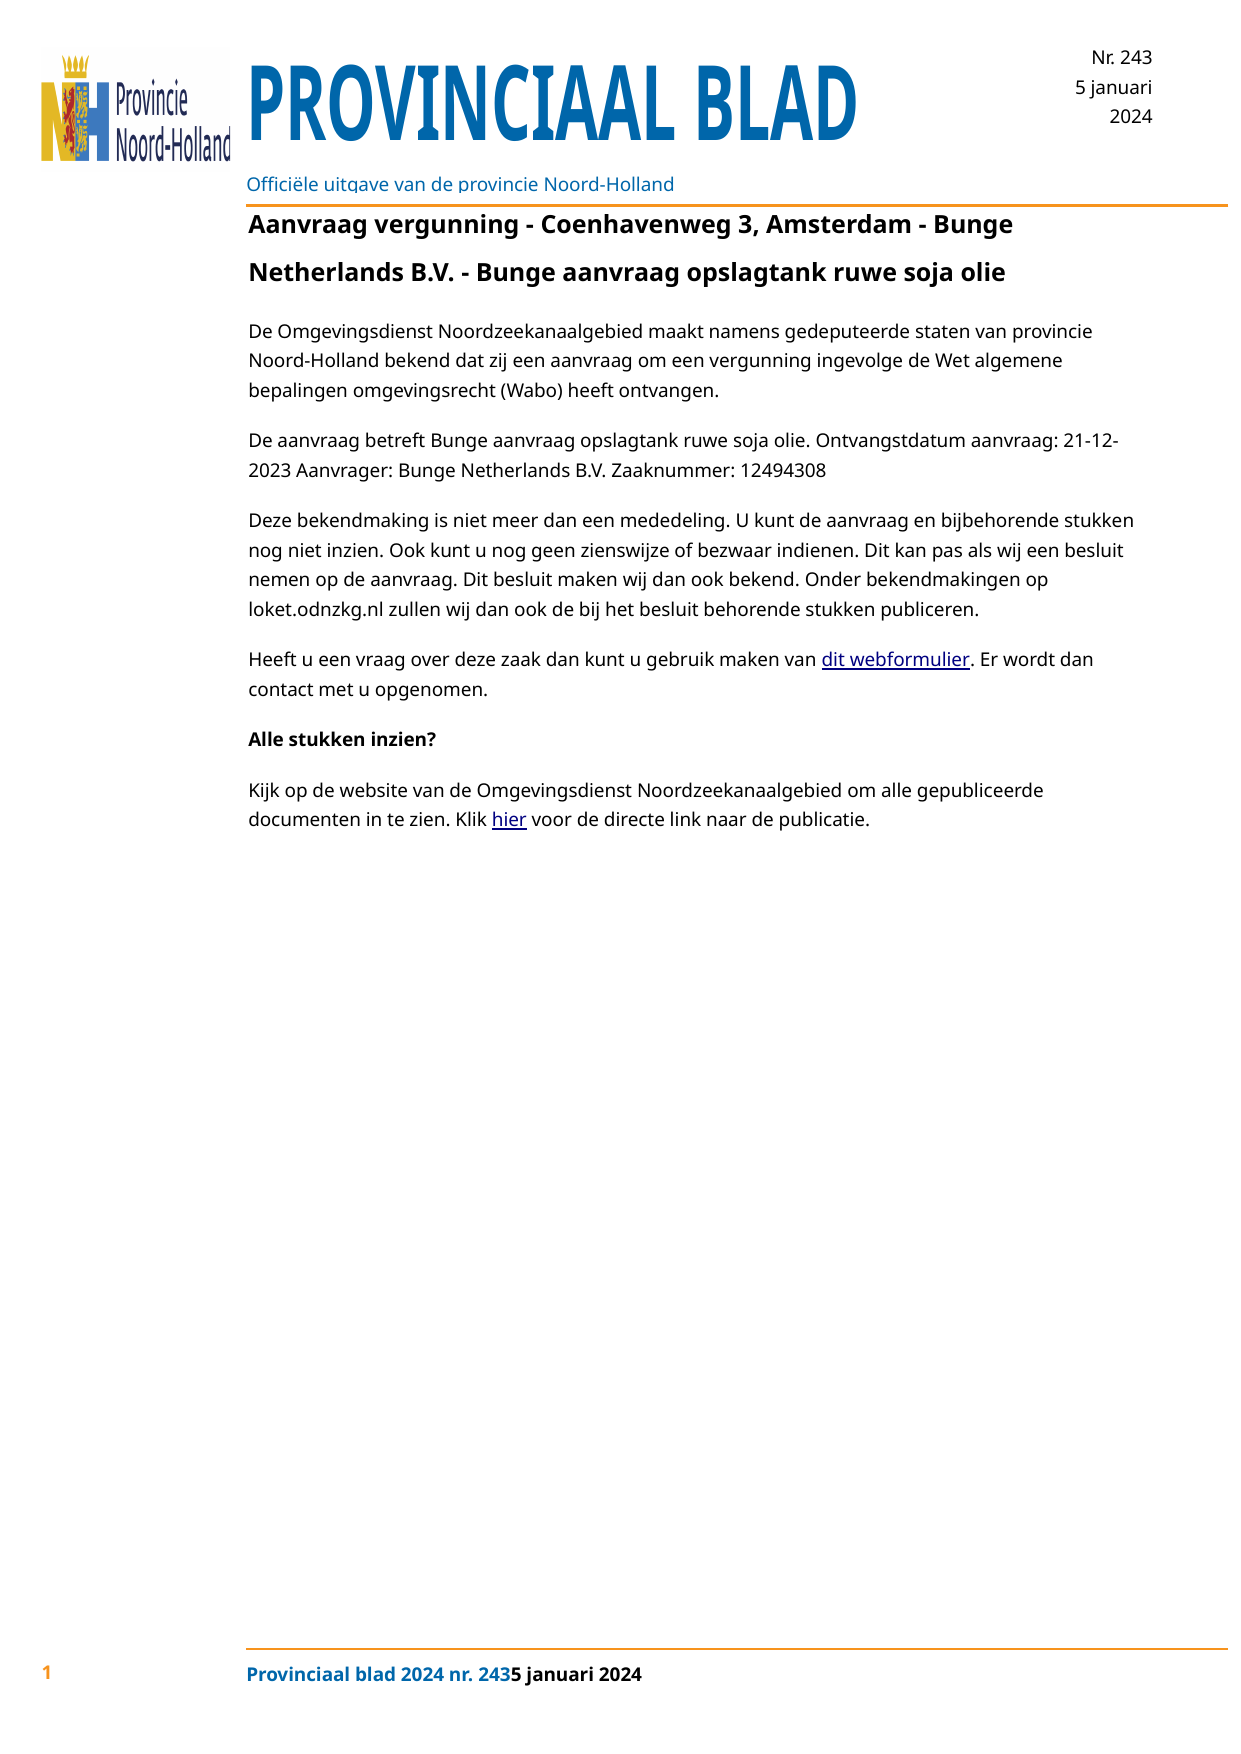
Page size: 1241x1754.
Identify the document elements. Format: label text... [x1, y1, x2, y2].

text Aanvraag vergunning - Coenhavenweg 3, Amsterdam - Bunge Netherlands B.V. - Bunge aanvraag opslagtank ruwe soja olie [248, 207, 1152, 288]
text Heeft u een vraag over deze zaak dan kunt u gebruik maken van dit webformulier. Er wordt dan contact met u opgenomen. [248, 647, 1152, 702]
text Alle stukken inzien? [248, 727, 1152, 752]
text Deze bekendmaking is niet meer dan een mededeling. U kunt de aanvraag en bijbehorende stukken nog niet inzien. Ook kunt u nog geen zienswijze of bezwaar indienen. Dit kan pas als wij een besluit nemen op de aanvraag. Dit besluit maken wij dan ook bekend. Onder bekendmakingen op loket.odnzkg.nl zullen wij dan ook de bij het besluit behorende stukken publiceren. [248, 507, 1152, 622]
text De aanvraag betreft Bunge aanvraag opslagtank ruwe soja olie. Ontvangstdatum aanvraag: 21-12-2023 Aanvrager: Bunge Netherlands B.V. Zaaknummer: 12494308 [248, 427, 1152, 483]
picture [41, 47, 231, 172]
text Kijk op de website van de Omgevingsdienst Noordzeekanaalgebied om alle gepubliceerde documenten in te zien. Klik hier voor de directe link naar de publicatie. [248, 777, 1152, 832]
text De Omgevingsdienst Noordzeekanaalgebied maakt namens gedeputeerde staten van provincie Noord-Holland bekend dat zij een aanvraag om een vergunning ingevolge de Wet algemene bepalingen omgevingsrecht (Wabo) heeft ontvangen. [248, 318, 1152, 403]
